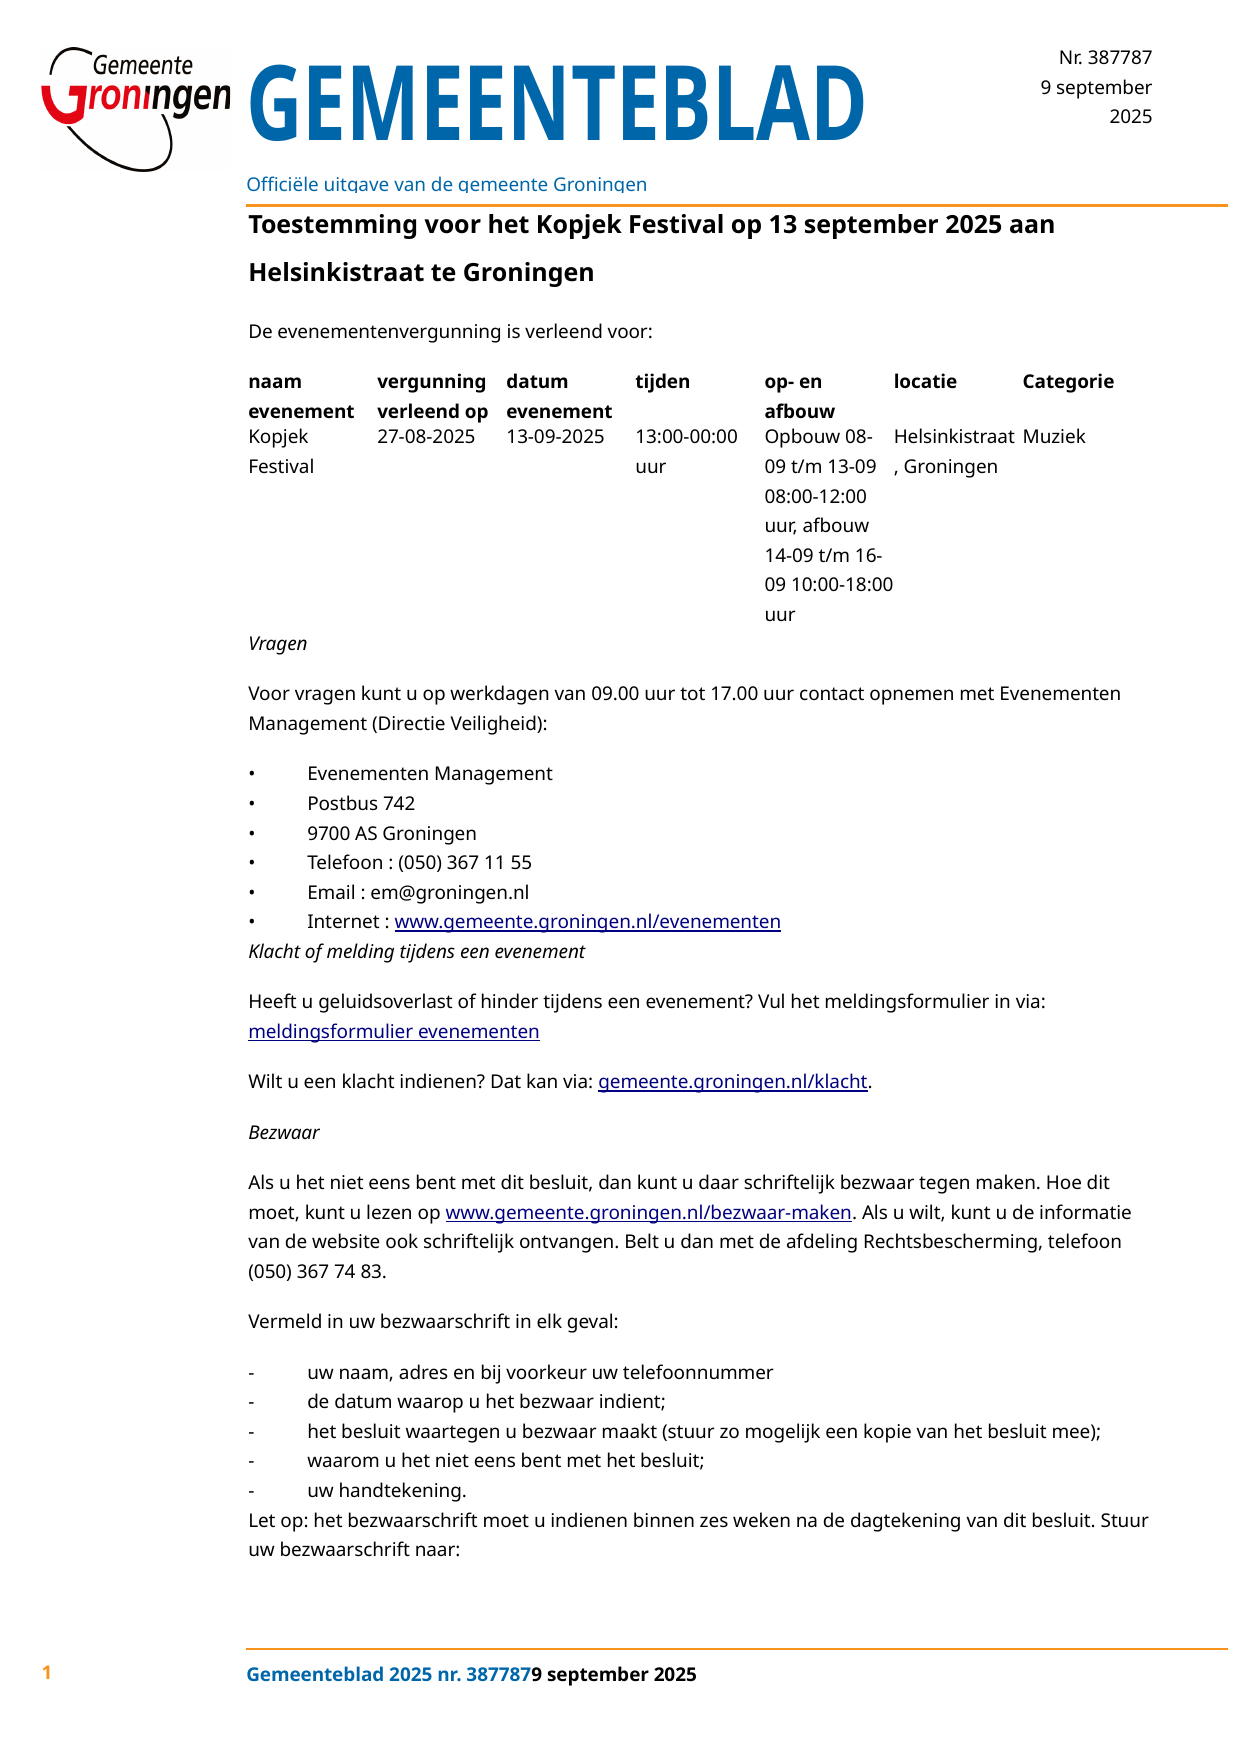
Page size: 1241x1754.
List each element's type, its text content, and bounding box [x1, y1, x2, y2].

list Postbus 742 [248, 790, 1152, 816]
table_header vergunning verleend op [377, 369, 506, 424]
table_header tijden [635, 369, 764, 424]
table_cell Muziek [1023, 424, 1152, 627]
table_cell 13:00-00:00 uur [635, 424, 764, 627]
table_header naam evenement [248, 369, 377, 424]
list Email : em@groningen.nl [248, 879, 1152, 905]
list Telefoon : (050) 367 11 55 [248, 849, 1152, 875]
list het besluit waartegen u bezwaar maakt (stuur zo mogelijk een kopie van het besluit mee); [248, 1418, 1152, 1444]
picture [41, 47, 231, 172]
text Heeft u geluidsoverlast of hinder tijdens een evenement? Vul het meldingsformulier in via: meldingsformulier evenementen [248, 988, 1152, 1044]
table_header op- en afbouw [764, 369, 893, 424]
text Als u het niet eens bent met dit besluit, dan kunt u daar schriftelijk bezwaar tegen maken. Hoe dit moet, kunt u lezen op www.gemeente.groningen.nl/bezwaar-maken. Als u wilt, kunt u de informatie van de website ook schriftelijk ontvangen. Belt u dan met de afdeling Rechtsbescherming, telefoon (050) 367 74 83. [248, 1169, 1152, 1284]
list uw handtekening. [248, 1477, 1152, 1503]
list waarom u het niet eens bent met het besluit; [248, 1448, 1152, 1473]
text Bezwaar [248, 1119, 1152, 1145]
text Klacht of melding tijdens een evenement [248, 938, 1152, 964]
table_cell 27-08-2025 [377, 424, 506, 627]
table_cell Helsinkistraat , Groningen [894, 424, 1022, 627]
table_header datum evenement [506, 369, 635, 424]
text Voor vragen kunt u op werkdagen van 09.00 uur tot 17.00 uur contact opnemen met Evenementen Management (Directie Veiligheid): [248, 681, 1152, 736]
text Vragen [248, 630, 1152, 656]
list uw naam, adres en bij voorkeur uw telefoonnummer [248, 1359, 1152, 1385]
table_header Categorie [1023, 369, 1152, 424]
list Internet : www.gemeente.groningen.nl/evenementen [248, 908, 1152, 934]
text Toestemming voor het Kopjek Festival op 13 september 2025 aan Helsinkistraat te Groningen [248, 207, 1152, 288]
text Let op: het bezwaarschrift moet u indienen binnen zes weken na de dagtekening van dit besluit. Stuur uw bezwaarschrift naar: [248, 1507, 1152, 1562]
text De evenementenvergunning is verleend voor: [248, 318, 1152, 344]
list 9700 AS Groningen [248, 820, 1152, 846]
table_cell Opbouw 08-09 t/m 13-09 08:00-12:00 uur, afbouw 14-09 t/m 16-09 10:00-18:00 uur [764, 424, 893, 627]
text Wilt u een klacht indienen? Dat kan via: gemeente.groningen.nl/klacht. [248, 1068, 1152, 1094]
table_header locatie [894, 369, 1022, 424]
list Evenementen Management [248, 761, 1152, 786]
list de datum waarop u het bezwaar indient; [248, 1388, 1152, 1414]
text Vermeld in uw bezwaarschrift in elk geval: [248, 1308, 1152, 1334]
table_cell 13-09-2025 [506, 424, 635, 627]
table_cell Kopjek Festival [248, 424, 377, 627]
